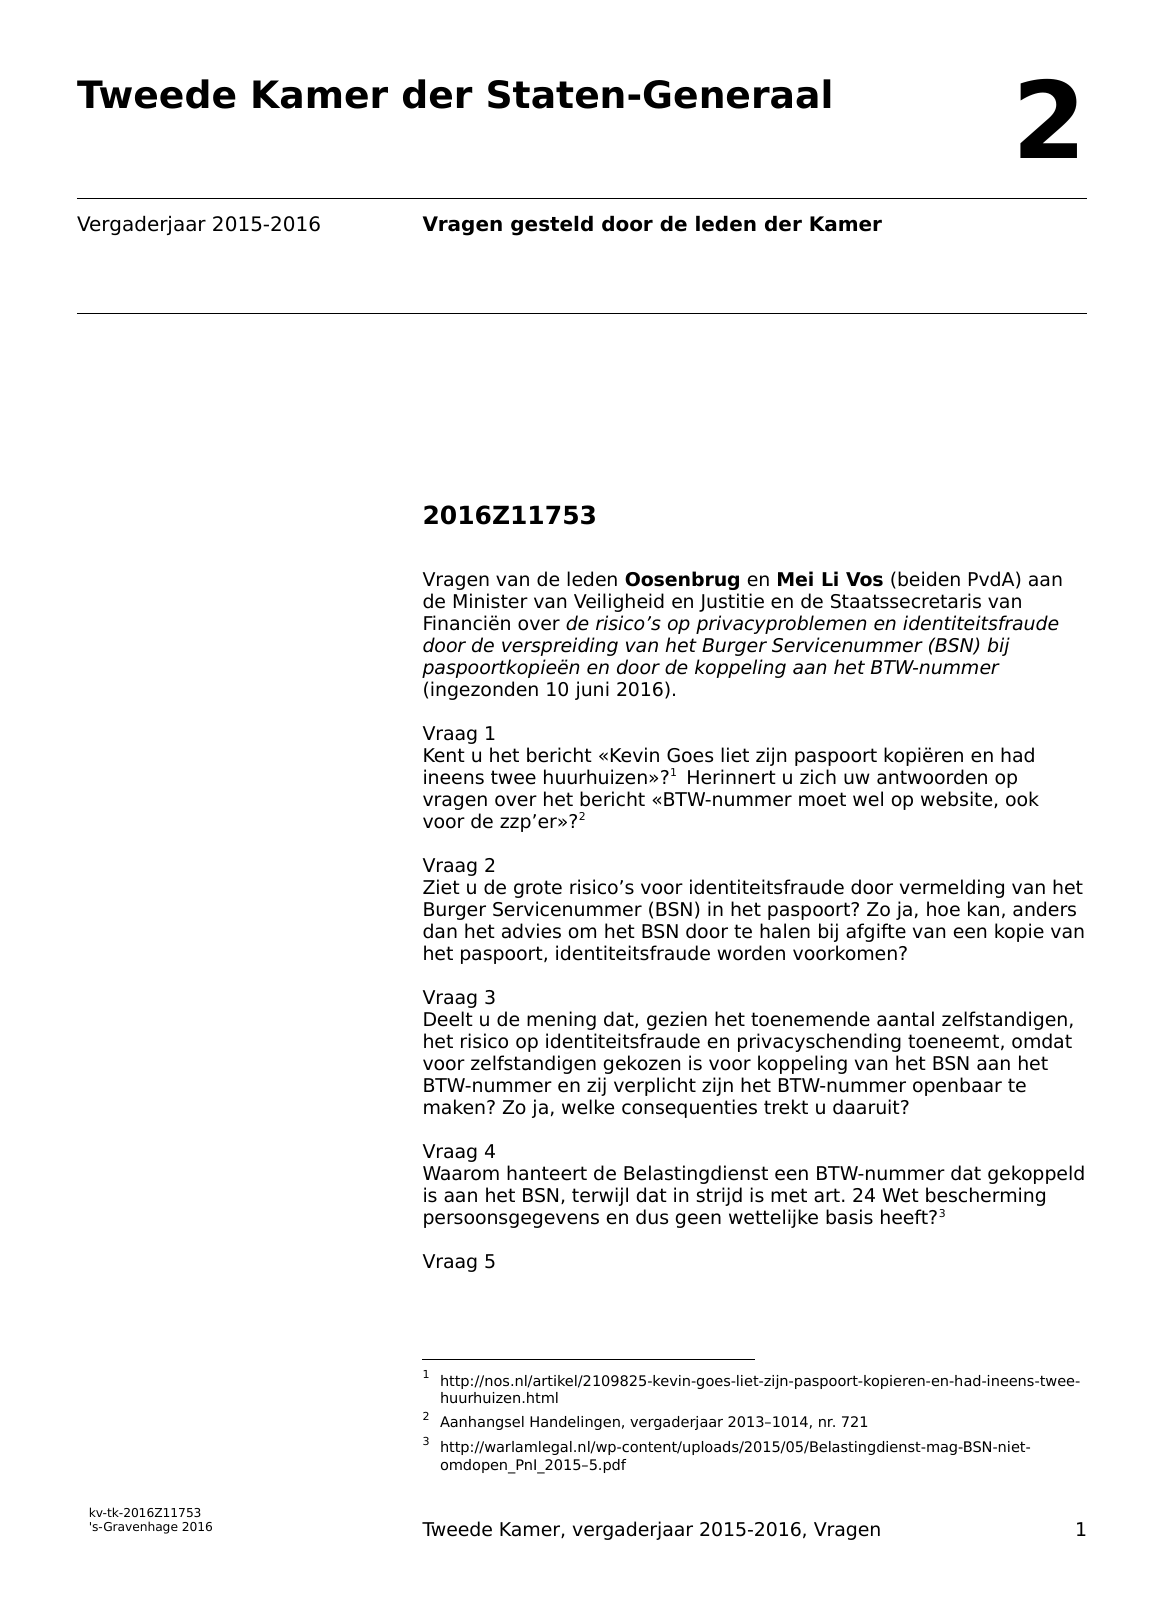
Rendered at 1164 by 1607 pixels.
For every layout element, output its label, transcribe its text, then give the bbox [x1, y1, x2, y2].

table_cell Vergaderjaar 2015-2016 [77, 199, 422, 313]
text Vragen van de leden Oosenbrug en Mei Li Vos (beiden PvdA) aan de Minister van Veiligheid en Justitie en de Staatssecretaris van Financiën over de risico’s op privacyproblemen en identiteitsfraude door de verspreiding van het Burger Servicenummer (BSN) bij paspoortkopieën en door de koppeling aan het BTW-nummer (ingezonden 10 juni 2016). [422, 569, 1087, 701]
table_header Tweede Kamer der Staten-Generaal [77, 59, 886, 198]
text Vraag 5 [422, 1251, 1087, 1273]
text Vraag 1 [422, 723, 1087, 745]
text http://warlamlegal.nl/wp-content/uploads/2015/05/Belastingdienst-mag-BSN-niet-omdopen_PnI_2015–5.pdf [422, 1435, 1087, 1474]
text kv-tk-2016Z11753 [88, 1506, 323, 1520]
text 2016Z11753 [422, 501, 1087, 531]
text Deelt u de mening dat, gezien het toenemende aantal zelfstandigen, het risico op identiteitsfraude en privacyschending toeneemt, omdat voor zelfstandigen gekozen is voor koppeling van het BSN aan het BTW-nummer en zij verplicht zijn het BTW-nummer openbaar te maken? Zo ja, welke consequenties trekt u daaruit? [422, 1009, 1087, 1119]
text Vraag 3 [422, 987, 1087, 1009]
text Vraag 4 [422, 1141, 1087, 1163]
text Kent u het bericht «Kevin Goes liet zijn paspoort kopiëren en had ineens twee huurhuizen»? Herinnert u zich uw antwoorden op vragen over het bericht «BTW-nummer moet wel op website, ook voor de zzp’er»? [422, 745, 1087, 833]
table_cell Vragen gesteld door de leden der Kamer [422, 199, 1087, 313]
text Vraag 2 [422, 855, 1087, 877]
text Aanhangsel Handelingen, vergaderjaar 2013–1014, nr. 721 [422, 1410, 1087, 1432]
text Waarom hanteert de Belastingdienst een BTW-nummer dat gekoppeld is aan het BSN, terwijl dat in strijd is met art. 24 Wet bescherming persoonsgegevens en dus geen wettelijke basis heeft? [422, 1163, 1087, 1229]
text Ziet u de grote risico’s voor identiteitsfraude door vermelding van het Burger Servicenummer (BSN) in het paspoort? Zo ja, hoe kan, anders dan het advies om het BSN door te halen bij afgifte van een kopie van het paspoort, identiteitsfraude worden voorkomen? [422, 877, 1087, 965]
text http://nos.nl/artikel/2109825-kevin-goes-liet-zijn-paspoort-kopieren-en-had-ineens-twee-huurhuizen.html [422, 1368, 1087, 1407]
text 's-Gravenhage 2016 [88, 1520, 323, 1534]
table_header 2 [886, 59, 1087, 198]
